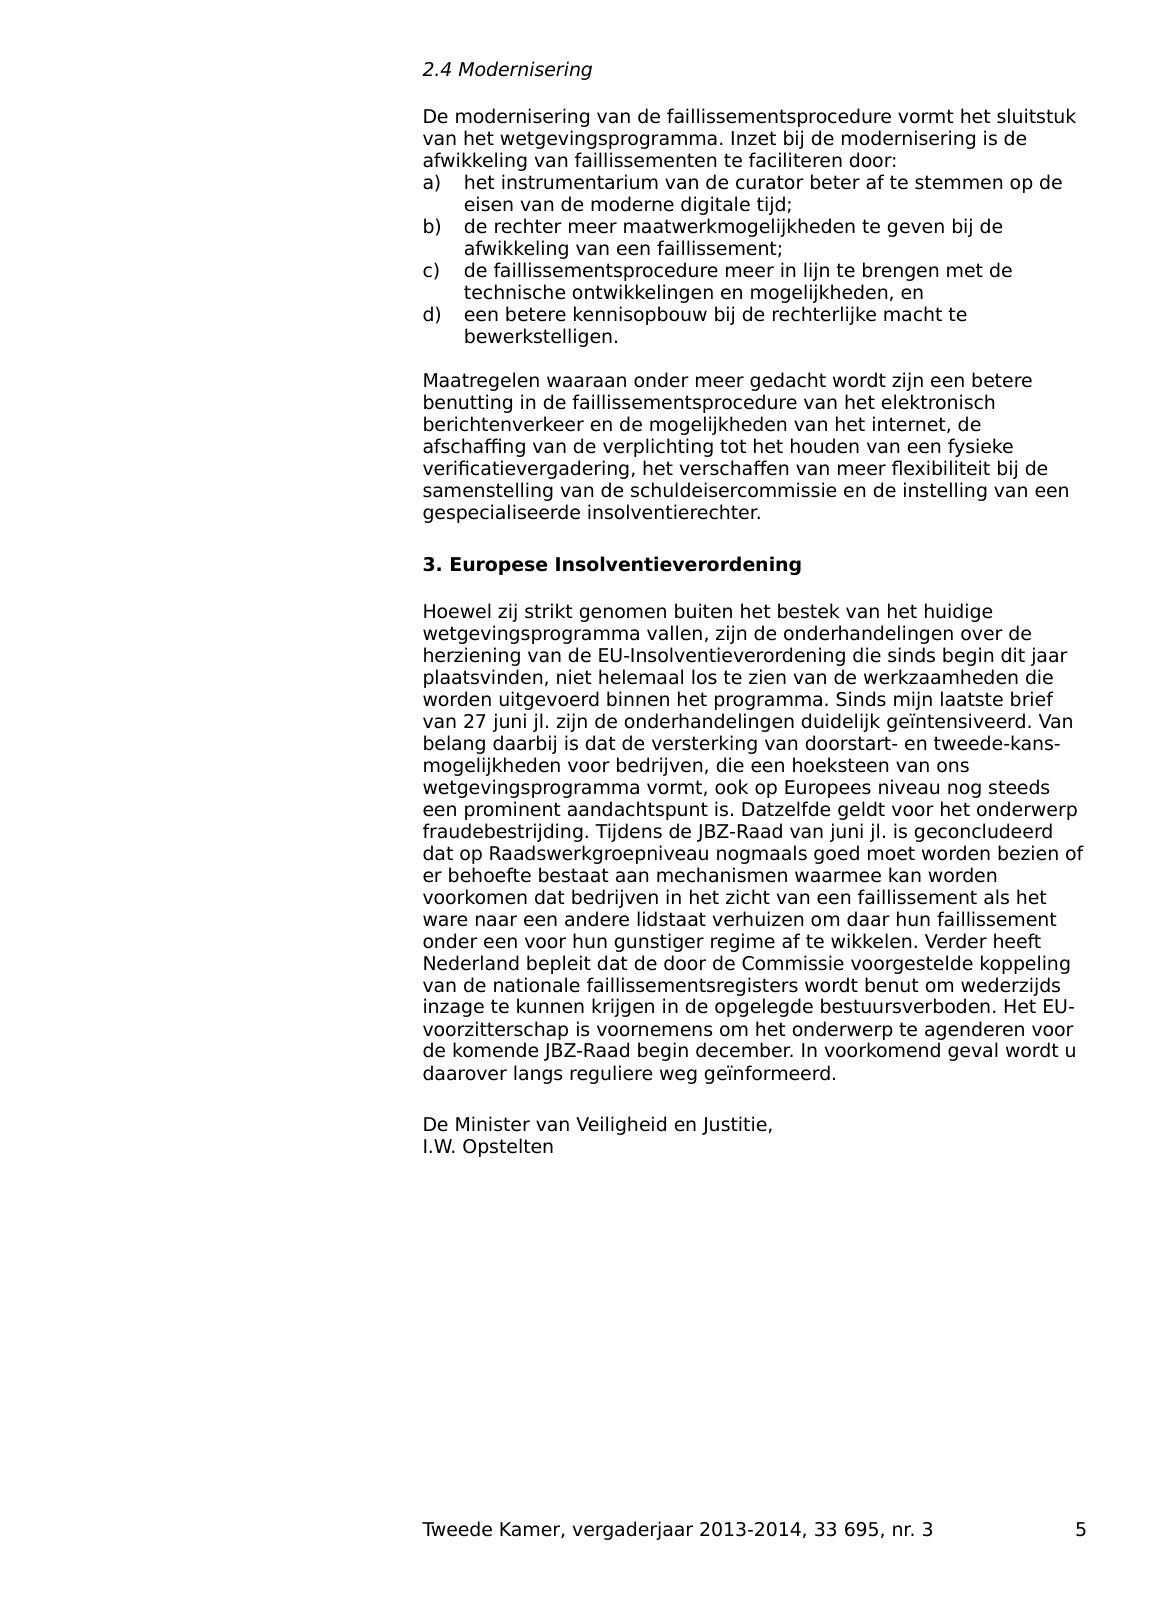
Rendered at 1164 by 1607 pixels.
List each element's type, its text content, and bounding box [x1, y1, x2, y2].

text Maatregelen waaraan onder meer gedacht wordt zijn een betere benutting in de faillissementsprocedure van het elektronisch berichtenverkeer en de mogelijkheden van het internet, de afschaffing van de verplichting tot het houden van een fysieke verificatievergadering, het verschaffen van meer flexibiliteit bij de samenstelling van de schuldeisercommissie en de instelling van een gespecialiseerde insolventierechter. [422, 370, 1087, 524]
subtitle 2.4 Modernisering [422, 59, 1087, 81]
subtitle 3. Europese Insolventieverordening [422, 554, 1087, 576]
text De Minister van Veiligheid en Justitie, I.W. Opstelten [422, 1114, 1087, 1158]
text De modernisering van de faillissementsprocedure vormt het sluitstuk van het wetgevingsprogramma. Inzet bij de modernisering is de afwikkeling van faillissementen te faciliteren door: [422, 106, 1087, 172]
text b) de rechter meer maatwerkmogelijkheden te geven bij de afwikkeling van een faillissement; [422, 216, 1087, 260]
text c) de faillissementsprocedure meer in lijn te brengen met de technische ontwikkelingen en mogelijkheden, en [422, 260, 1087, 304]
text a) het instrumentarium van de curator beter af te stemmen op de eisen van de moderne digitale tijd; [422, 172, 1087, 216]
text Hoewel zij strikt genomen buiten het bestek van het huidige wetgevingsprogramma vallen, zijn de onderhandelingen over de herziening van de EU-Insolventieverordening die sinds begin dit jaar plaatsvinden, niet helemaal los te zien van de werkzaamheden die worden uitgevoerd binnen het programma. Sinds mijn laatste brief van 27 juni jl. zijn de onderhandelingen duidelijk geïntensiveerd. Van belang daarbij is dat de versterking van doorstart- en tweede-kans-mogelijkheden voor bedrijven, die een hoeksteen van ons wetgevingsprogramma vormt, ook op Europees niveau nog steeds een prominent aandachtspunt is. Datzelfde geldt voor het onderwerp fraudebestrijding. Tijdens de JBZ-Raad van juni jl. is geconcludeerd dat op Raadswerkgroepniveau nogmaals goed moet worden bezien of er behoefte bestaat aan mechanismen waarmee kan worden voorkomen dat bedrijven in het zicht van een faillissement als het ware naar een andere lidstaat verhuizen om daar hun faillissement onder een voor hun gunstiger regime af te wikkelen. Verder heeft Nederland bepleit dat de door de Commissie voorgestelde koppeling van de nationale faillissementsregisters wordt benut om wederzijds inzage te kunnen krijgen in de opgelegde bestuursverboden. Het EU-voorzitterschap is voornemens om het onderwerp te agenderen voor de komende JBZ-Raad begin december. In voorkomend geval wordt u daarover langs reguliere weg geïnformeerd. [422, 601, 1087, 1084]
text d) een betere kennisopbouw bij de rechterlijke macht te bewerkstelligen. [422, 304, 1087, 348]
